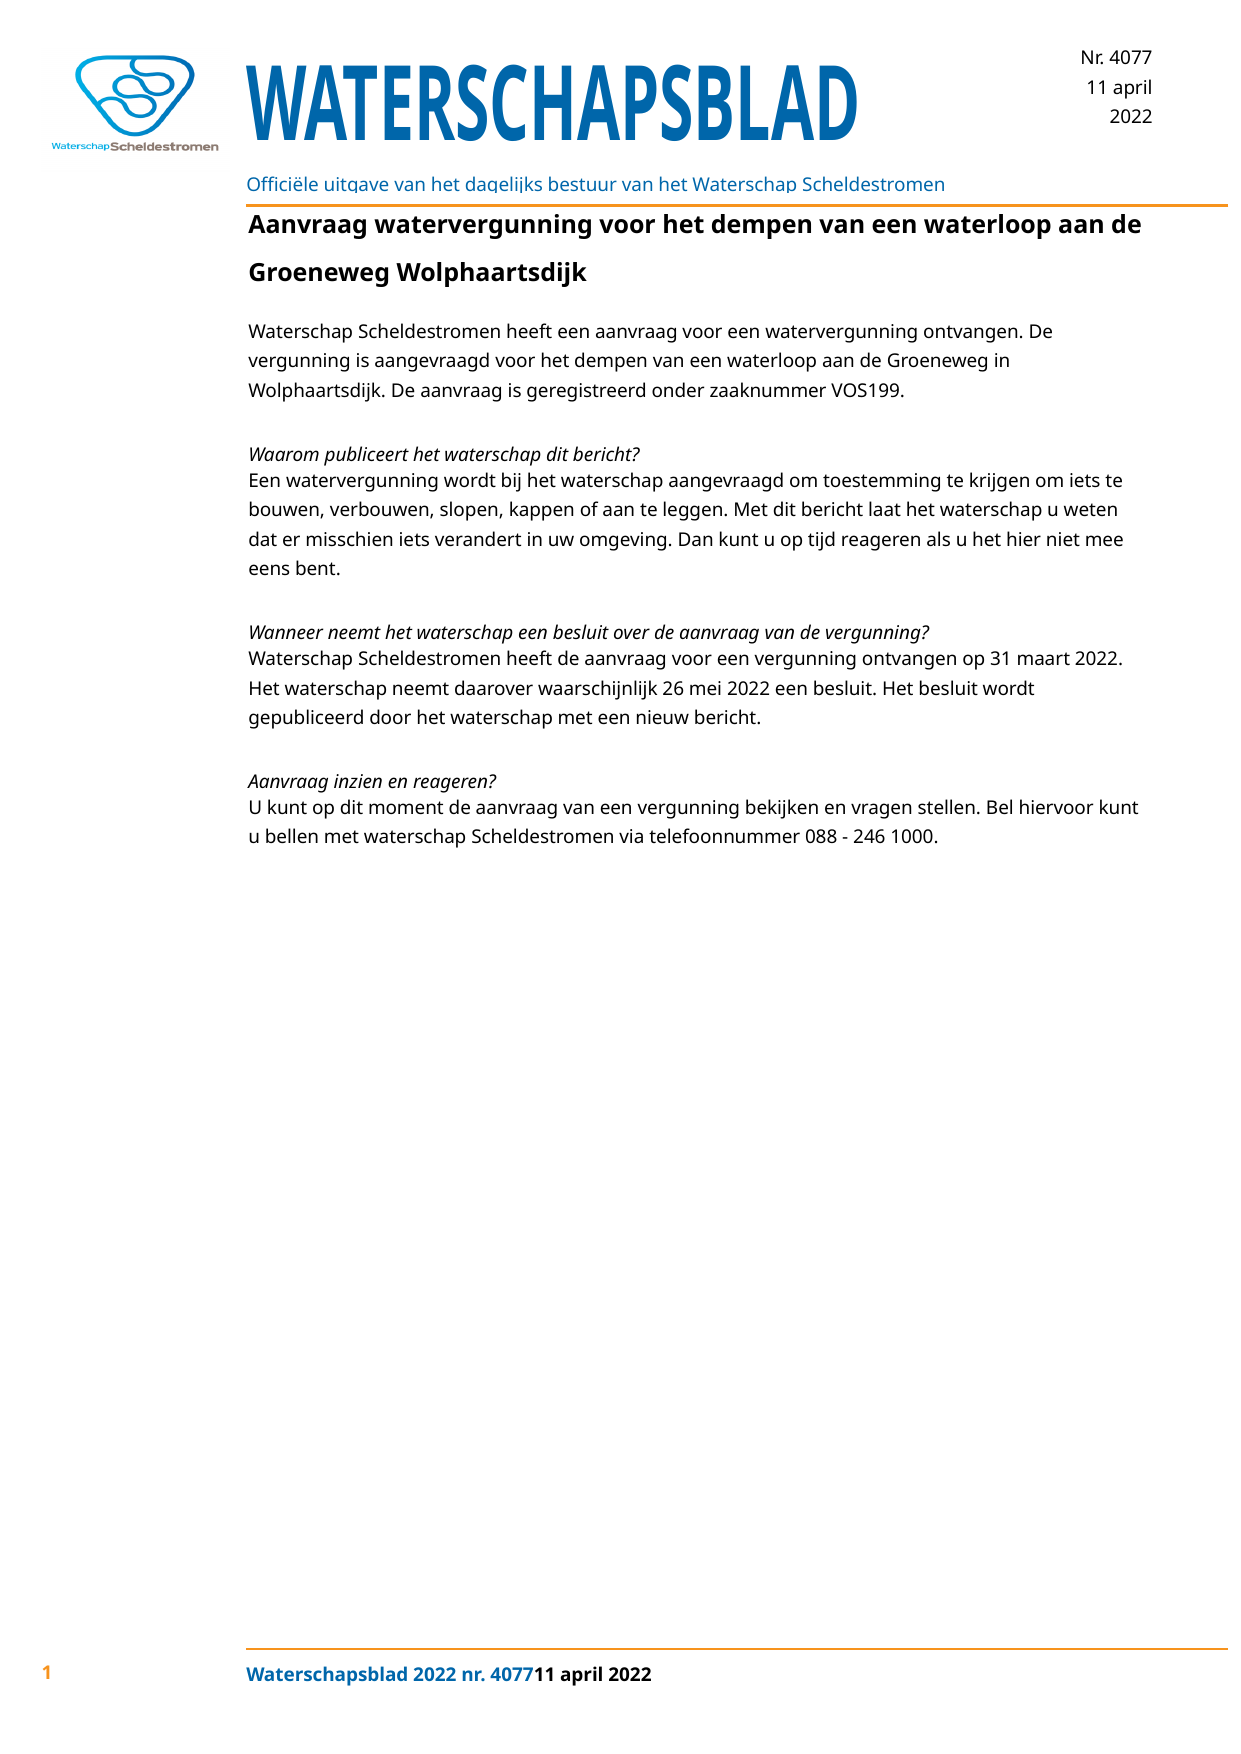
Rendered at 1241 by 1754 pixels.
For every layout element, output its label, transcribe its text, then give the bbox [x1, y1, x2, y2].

text Waterschap Scheldestromen heeft de aanvraag voor een vergunning ontvangen op 31 maart 2022. Het waterschap neemt daarover waarschijnlijk 26 mei 2022 een besluit. Het besluit wordt gepubliceerd door het waterschap met een nieuw bericht. [248, 645, 1152, 730]
picture [41, 47, 231, 172]
text U kunt op dit moment de aanvraag van een vergunning bekijken en vragen stellen. Bel hiervoor kunt u bellen met waterschap Scheldestromen via telefoonnummer 088 - 246 1000. [248, 794, 1152, 849]
text Een watervergunning wordt bij het waterschap aangevraagd om toestemming te krijgen om iets te bouwen, verbouwen, slopen, kappen of aan te leggen. Met dit bericht laat het waterschap u weten dat er misschien iets verandert in uw omgeving. Dan kunt u op tijd reageren als u het hier niet mee eens bent. [248, 467, 1152, 581]
text Aanvraag watervergunning voor het dempen van een waterloop aan de Groeneweg Wolphaartsdijk [248, 207, 1152, 288]
text Waarom publiceert het waterschap dit bericht? [248, 441, 1152, 467]
text Waterschap Scheldestromen heeft een aanvraag voor een watervergunning ontvangen. De vergunning is aangevraagd voor het dempen van een waterloop aan de Groeneweg in Wolphaartsdijk. De aanvraag is geregistreerd onder zaaknummer VOS199. [248, 318, 1152, 403]
text Aanvraag inzien en reageren? [248, 768, 1152, 794]
text Wanneer neemt het waterschap een besluit over de aanvraag van de vergunning? [248, 619, 1152, 645]
